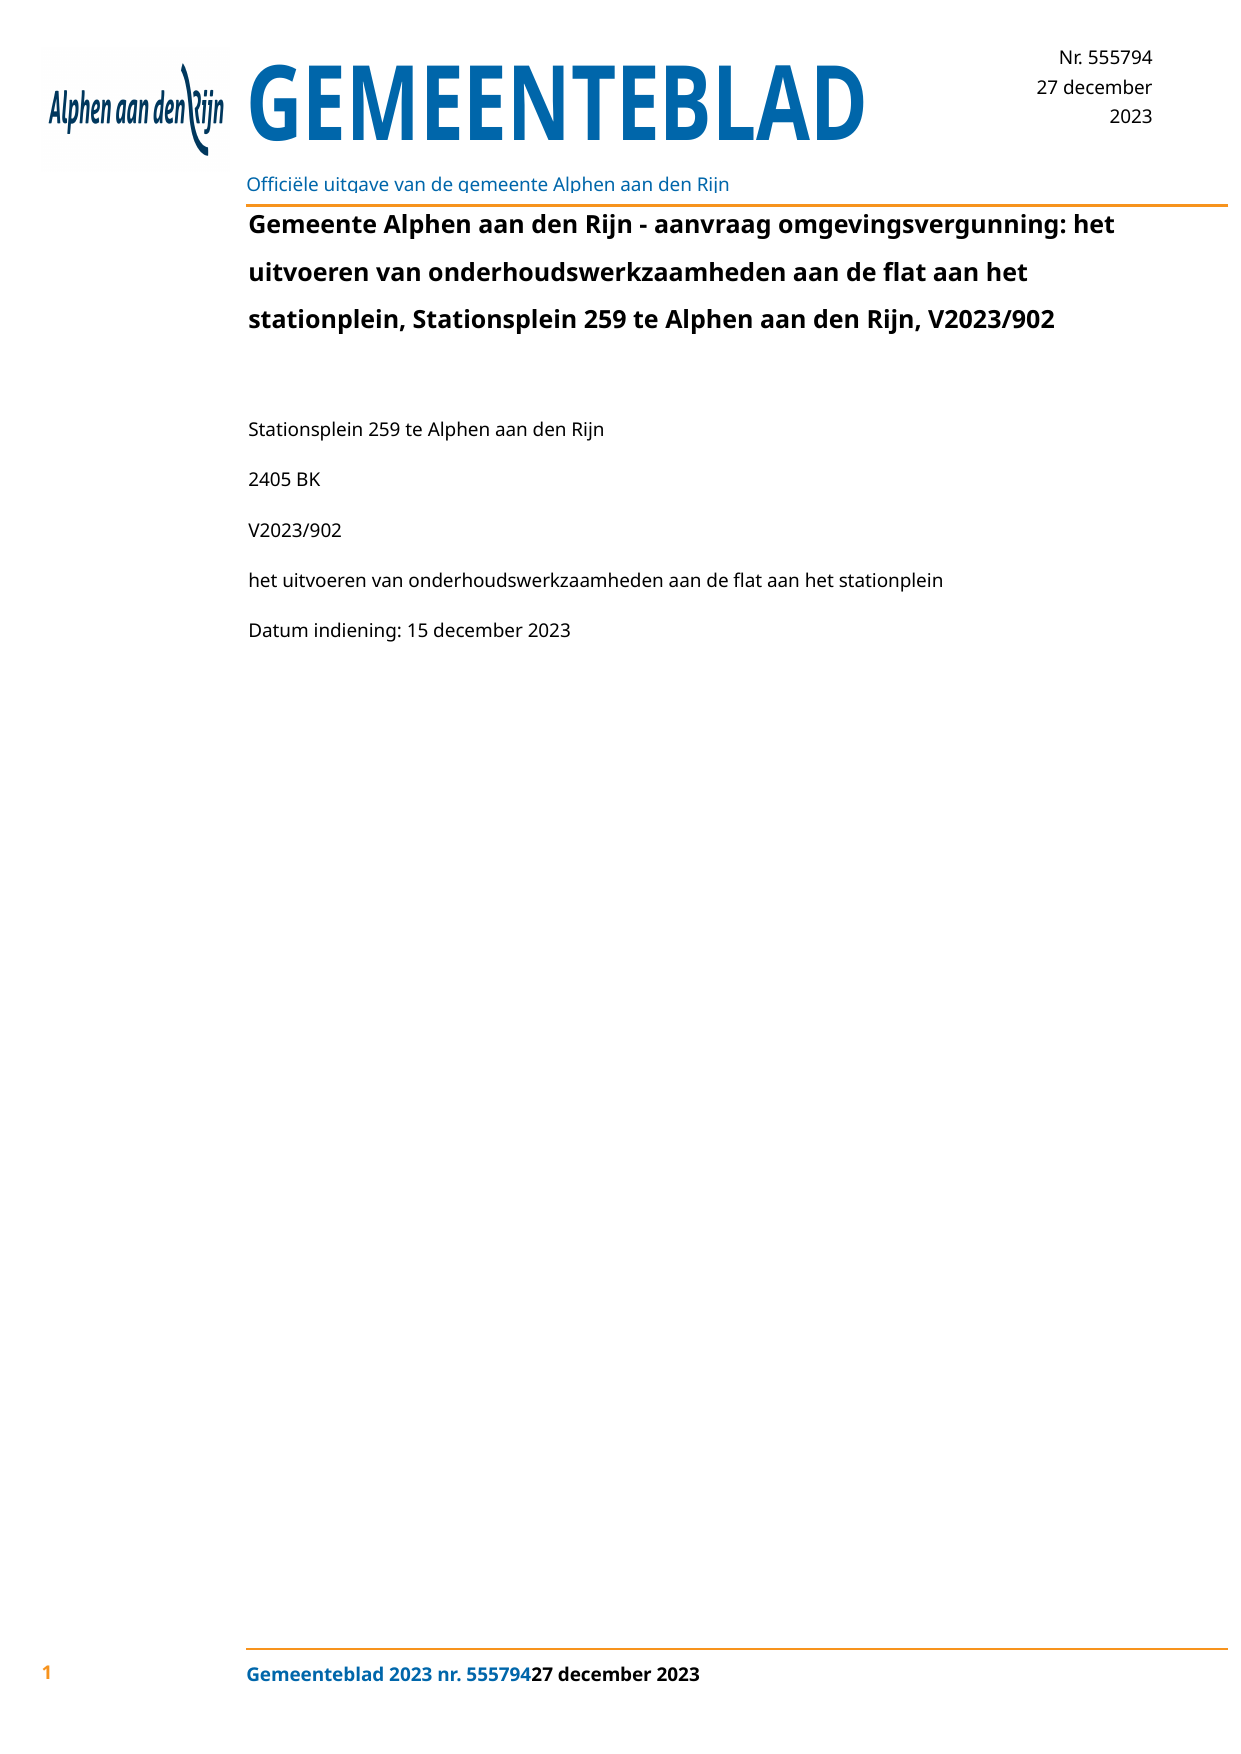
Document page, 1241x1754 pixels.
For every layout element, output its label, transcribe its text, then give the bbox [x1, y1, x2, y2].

text het uitvoeren van onderhoudswerkzaamheden aan de flat aan het stationplein [248, 567, 1152, 593]
text Datum indiening: 15 december 2023 [248, 618, 1152, 643]
text Stationsplein 259 te Alphen aan den Rijn [248, 416, 1152, 442]
text Gemeente Alphen aan den Rijn - aanvraag omgevingsvergunning: het uitvoeren van onderhoudswerkzaamheden aan de flat aan het stationplein, Stationsplein 259 te Alphen aan den Rijn, V2023/902 [248, 207, 1152, 336]
text 2405 BK [248, 466, 1152, 492]
picture [41, 47, 231, 172]
text V2023/902 [248, 517, 1152, 542]
